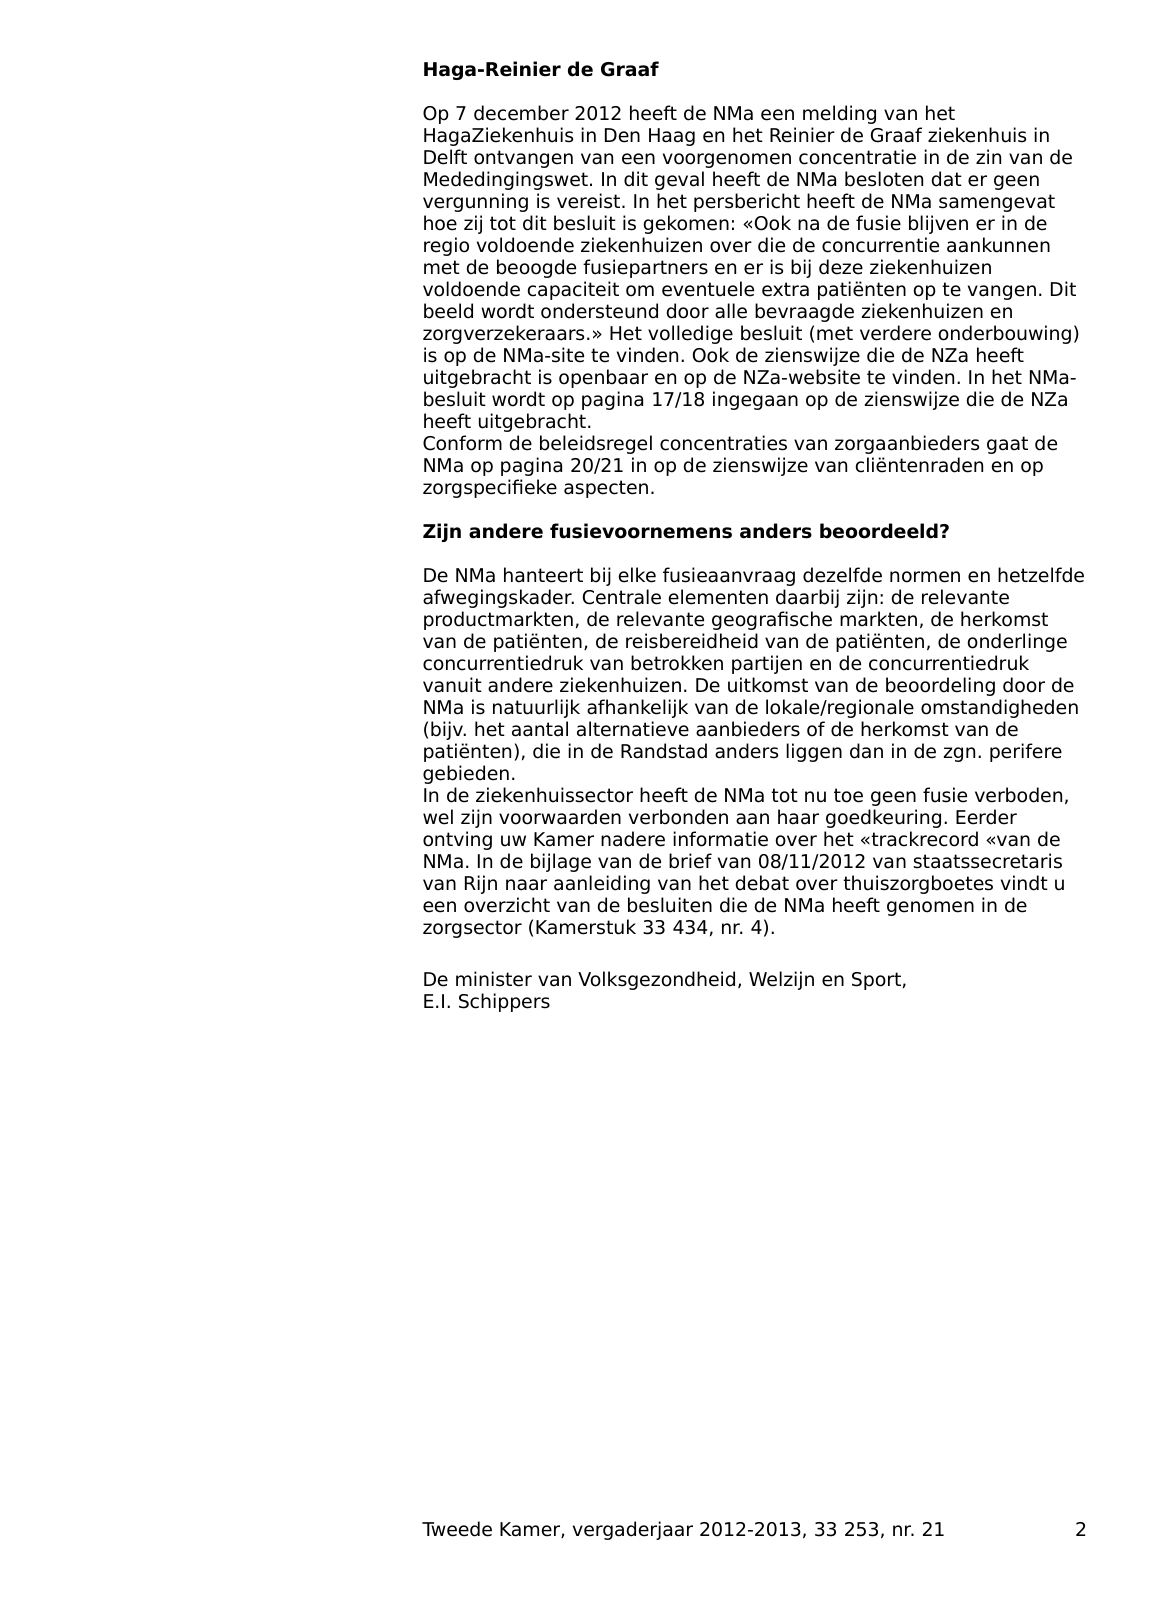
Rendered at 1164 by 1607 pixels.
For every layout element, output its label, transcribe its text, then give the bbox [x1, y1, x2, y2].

text Op 7 december 2012 heeft de NMa een melding van het HagaZiekenhuis in Den Haag en het Reinier de Graaf ziekenhuis in Delft ontvangen van een voorgenomen concentratie in de zin van de Mededingingswet. In dit geval heeft de NMa besloten dat er geen vergunning is vereist. In het persbericht heeft de NMa samengevat hoe zij tot dit besluit is gekomen: «Ook na de fusie blijven er in de regio voldoende ziekenhuizen over die de concurrentie aankunnen met de beoogde fusiepartners en er is bij deze ziekenhuizen voldoende capaciteit om eventuele extra patiënten op te vangen. Dit beeld wordt ondersteund door alle bevraagde ziekenhuizen en zorgverzekeraars.» Het volledige besluit (met verdere onderbouwing) is op de NMa-site te vinden. Ook de zienswijze die de NZa heeft uitgebracht is openbaar en op de NZa-website te vinden. In het NMa-besluit wordt op pagina 17/18 ingegaan op de zienswijze die de NZa heeft uitgebracht. [422, 103, 1087, 433]
text Conform de beleidsregel concentraties van zorgaanbieders gaat de NMa op pagina 20/21 in op de zienswijze van cliëntenraden en op zorgspecifieke aspecten. [422, 433, 1087, 499]
text In de ziekenhuissector heeft de NMa tot nu toe geen fusie verboden, wel zijn voorwaarden verbonden aan haar goedkeuring. Eerder ontving uw Kamer nadere informatie over het «trackrecord «van de NMa. In de bijlage van de brief van 08/11/2012 van staatssecretaris van Rijn naar aanleiding van het debat over thuiszorgboetes vindt u een overzicht van de besluiten die de NMa heeft genomen in de zorgsector (Kamerstuk 33 434, nr. 4). [422, 785, 1087, 939]
text De minister van Volksgezondheid, Welzijn en Sport, E.I. Schippers [422, 969, 1087, 1013]
subtitle Zijn andere fusievoornemens anders beoordeeld? [422, 521, 1087, 543]
subtitle Haga-Reinier de Graaf [422, 59, 1087, 81]
text De NMa hanteert bij elke fusieaanvraag dezelfde normen en hetzelfde afwegingskader. Centrale elementen daarbij zijn: de relevante productmarkten, de relevante geografische markten, de herkomst van de patiënten, de reisbereidheid van de patiënten, de onderlinge concurrentiedruk van betrokken partijen en de concurrentiedruk vanuit andere ziekenhuizen. De uitkomst van de beoordeling door de NMa is natuurlijk afhankelijk van de lokale/regionale omstandigheden (bijv. het aantal alternatieve aanbieders of de herkomst van de patiënten), die in de Randstad anders liggen dan in de zgn. perifere gebieden. [422, 565, 1087, 785]
